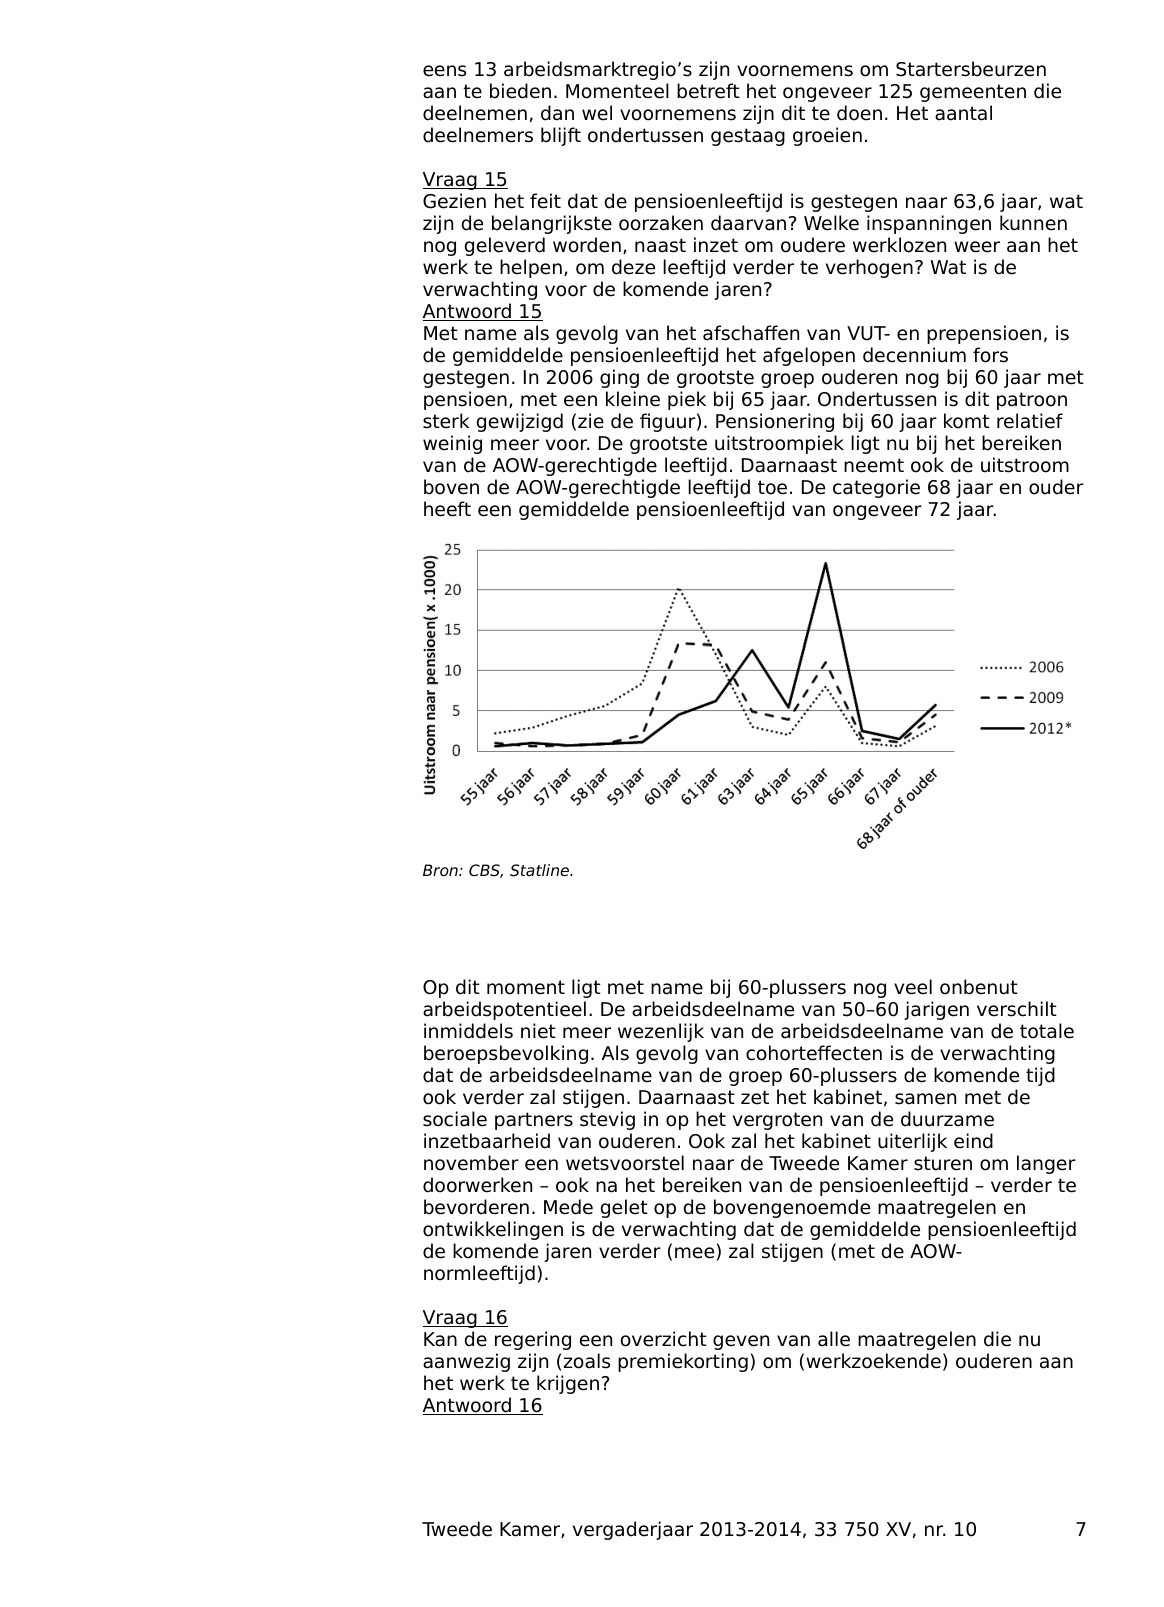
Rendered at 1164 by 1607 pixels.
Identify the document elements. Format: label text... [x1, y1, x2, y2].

text Vraag 15 [422, 169, 1087, 191]
text Op dit moment ligt met name bij 60-plussers nog veel onbenut arbeidspotentieel. De arbeidsdeelname van 50–60 jarigen verschilt inmiddels niet meer wezenlijk van de arbeidsdeelname van de totale beroepsbevolking. Als gevolg van cohorteffecten is de verwachting dat de arbeidsdeelname van de groep 60-plussers de komende tijd ook verder zal stijgen. Daarnaast zet het kabinet, samen met de sociale partners stevig in op het vergroten van de duurzame inzetbaarheid van ouderen. Ook zal het kabinet uiterlijk eind november een wetsvoorstel naar de Tweede Kamer sturen om langer doorwerken – ook na het bereiken van de pensioenleeftijd – verder te bevorderen. Mede gelet op de bovengenoemde maatregelen en ontwikkelingen is de verwachting dat de gemiddelde pensioenleeftijd de komende jaren verder (mee) zal stijgen (met de AOW-normleeftijd). [422, 977, 1087, 1285]
text Bron: CBS, Statline. [422, 862, 1072, 880]
text Antwoord 16 [422, 1395, 1087, 1417]
text Kan de regering een overzicht geven van alle maatregelen die nu aanwezig zijn (zoals premiekorting) om (werkzoekende) ouderen aan het werk te krijgen? [422, 1329, 1087, 1395]
text Gezien het feit dat de pensioenleeftijd is gestegen naar 63,6 jaar, wat zijn de belangrijkste oorzaken daarvan? Welke inspanningen kunnen nog geleverd worden, naast inzet om oudere werklozen weer aan het werk te helpen, om deze leeftijd verder te verhogen? Wat is de verwachting voor de komende jaren? [422, 191, 1087, 301]
text eens 13 arbeidsmarktregio’s zijn voornemens om Startersbeurzen aan te bieden. Momenteel betreft het ongeveer 125 gemeenten die deelnemen, dan wel voornemens zijn dit te doen. Het aantal deelnemers blijft ondertussen gestaag groeien. [422, 59, 1087, 147]
text Antwoord 15 [422, 301, 1087, 323]
picture [422, 543, 1072, 851]
text Vraag 16 [422, 1307, 1087, 1329]
text Met name als gevolg van het afschaffen van VUT- en prepensioen, is de gemiddelde pensioenleeftijd het afgelopen decennium fors gestegen. In 2006 ging de grootste groep ouderen nog bij 60 jaar met pensioen, met een kleine piek bij 65 jaar. Ondertussen is dit patroon sterk gewijzigd (zie de figuur). Pensionering bij 60 jaar komt relatief weinig meer voor. De grootste uitstroompiek ligt nu bij het bereiken van de AOW-gerechtigde leeftijd. Daarnaast neemt ook de uitstroom boven de AOW-gerechtigde leeftijd toe. De categorie 68 jaar en ouder heeft een gemiddelde pensioenleeftijd van ongeveer 72 jaar. [422, 323, 1087, 521]
